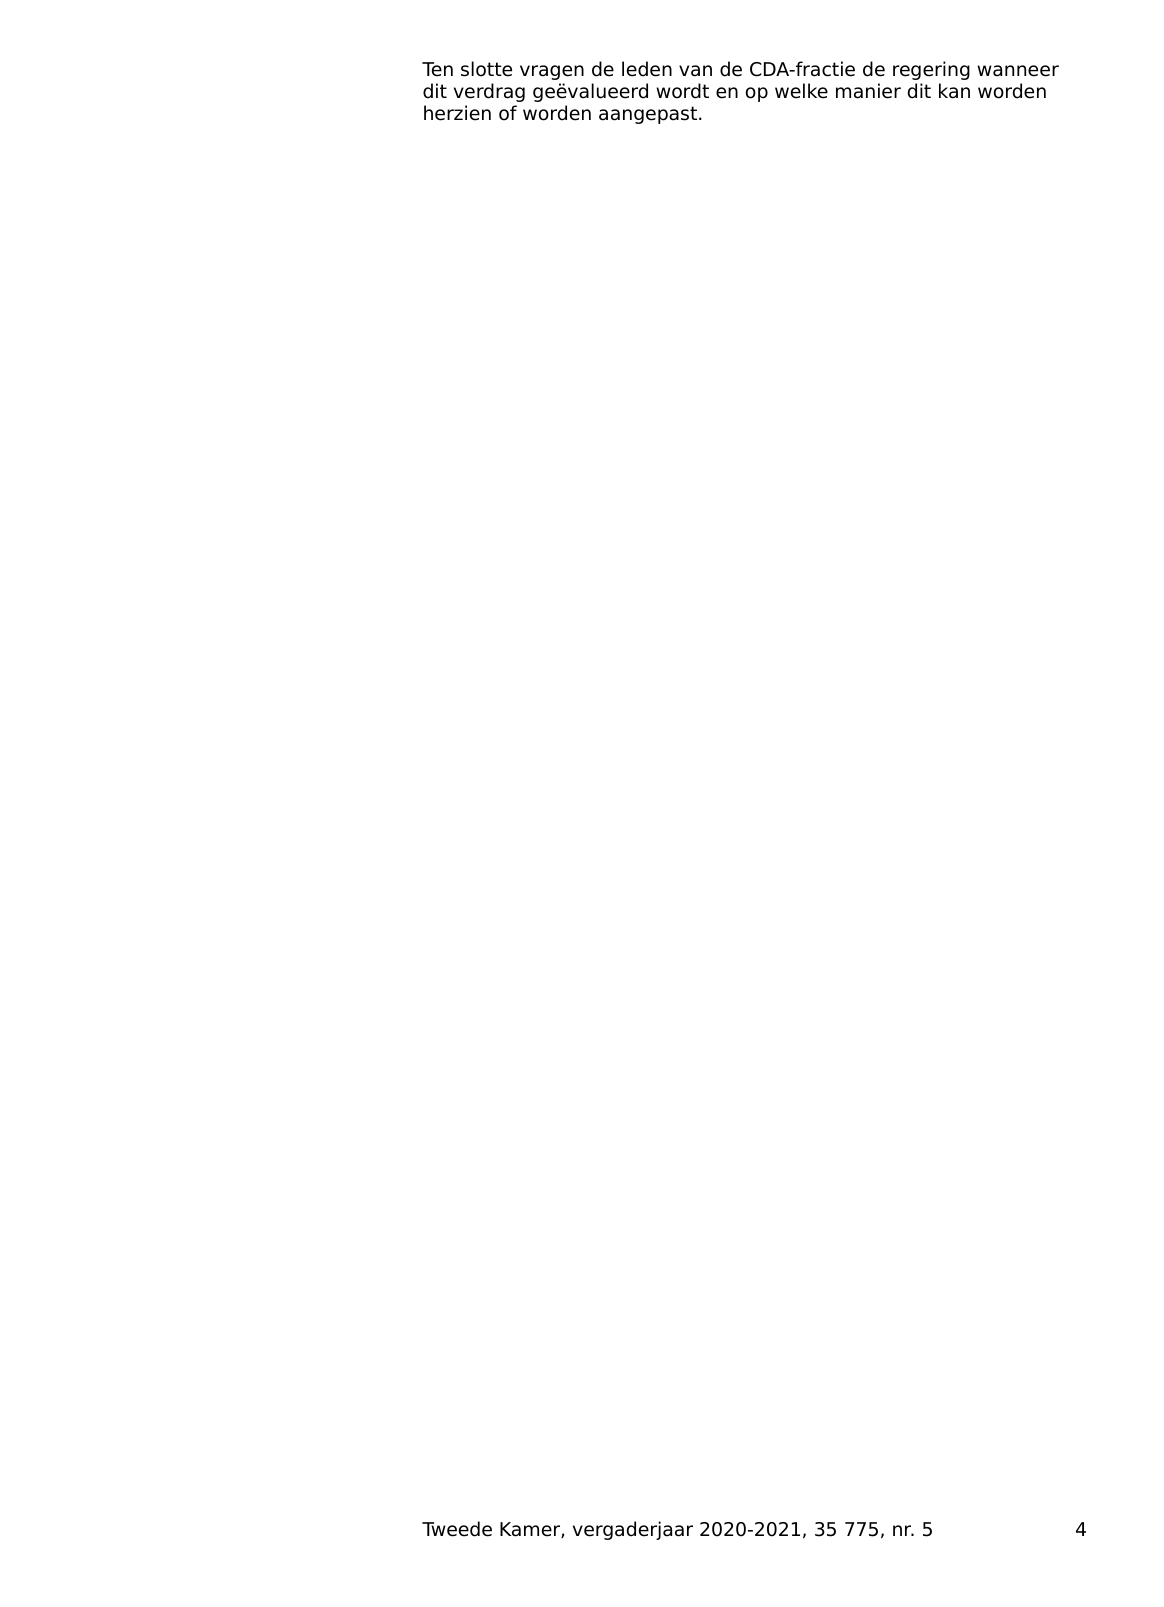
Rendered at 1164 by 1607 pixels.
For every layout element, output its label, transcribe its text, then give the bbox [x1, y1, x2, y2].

text Ten slotte vragen de leden van de CDA-fractie de regering wanneer dit verdrag geëvalueerd wordt en op welke manier dit kan worden herzien of worden aangepast. [422, 59, 1087, 125]
